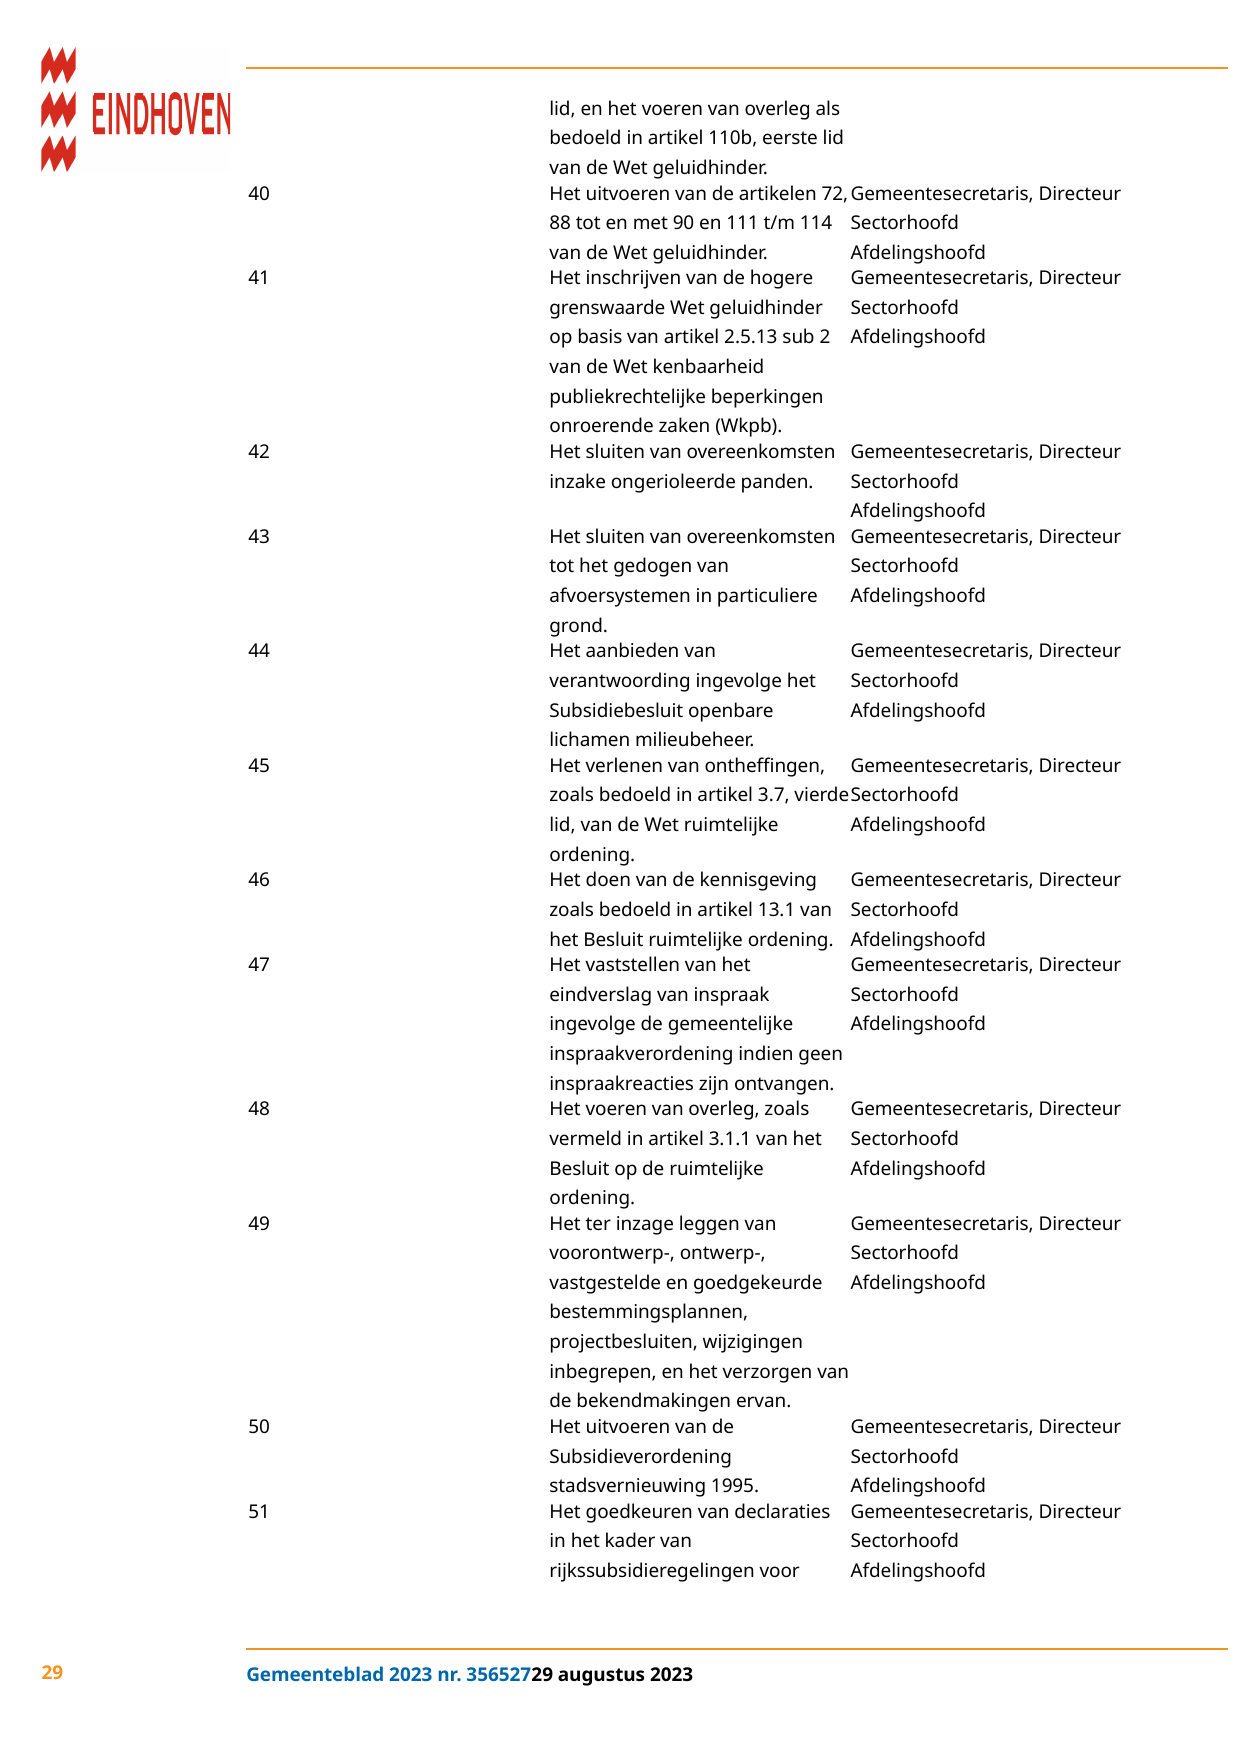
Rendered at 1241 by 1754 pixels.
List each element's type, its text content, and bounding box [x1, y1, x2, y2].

table_cell Gemeentesecretaris, Directeur Sectorhoofd Afdelingshoofd [850, 867, 1152, 951]
table_cell Het verlenen van ontheffingen, zoals bedoeld in artikel 3.7, vierde lid, van de Wet ruimtelijke ordening. [549, 752, 850, 867]
table_cell 46 [248, 867, 549, 951]
table_cell 41 [248, 265, 549, 438]
table_cell 44 [248, 638, 549, 752]
table_cell 48 [248, 1096, 549, 1210]
table_cell Het inschrijven van de hogere grenswaarde Wet geluidhinder op basis van artikel 2.5.13 sub 2 van de Wet kenbaarheid publiekrechtelijke beperkingen onroerende zaken (Wkpb). [549, 265, 850, 438]
table_cell Het voeren van overleg, zoals vermeld in artikel 3.1.1 van het Besluit op de ruimtelijke ordening. [549, 1096, 850, 1210]
table_cell Het ter inzage leggen van voorontwerp-, ontwerp-, vastgestelde en goedgekeurde bestemmingsplannen, projectbesluiten, wijzigingen inbegrepen, en het verzorgen van de bekendmakingen ervan. [549, 1210, 850, 1413]
table_cell Het doen van de kennisgeving zoals bedoeld in artikel 13.1 van het Besluit ruimtelijke ordening. [549, 867, 850, 951]
table_cell lid, en het voeren van overleg als bedoeld in artikel 110b, eerste lid van de Wet geluidhinder. [549, 95, 850, 180]
table_cell Gemeentesecretaris, Directeur Sectorhoofd Afdelingshoofd [850, 523, 1152, 638]
table_cell Gemeentesecretaris, Directeur Sectorhoofd Afdelingshoofd [850, 1096, 1152, 1210]
table_cell 47 [248, 951, 549, 1096]
table_cell 49 [248, 1210, 549, 1413]
table_cell [248, 95, 549, 180]
table_cell Het aanbieden van verantwoording ingevolge het Subsidiebesluit openbare lichamen milieubeheer. [549, 638, 850, 752]
table_cell [850, 95, 1152, 180]
table_cell Het uitvoeren van de artikelen 72, 88 tot en met 90 en 111 t/m 114 van de Wet geluidhinder. [549, 180, 850, 264]
table_cell Gemeentesecretaris, Directeur Sectorhoofd Afdelingshoofd [850, 180, 1152, 264]
table_cell Gemeentesecretaris, Directeur Sectorhoofd Afdelingshoofd [850, 752, 1152, 867]
table_cell Het sluiten van overeenkomsten inzake ongerioleerde panden. [549, 438, 850, 523]
table_cell 51 [248, 1498, 549, 1583]
table_cell Gemeentesecretaris, Directeur Sectorhoofd Afdelingshoofd [850, 438, 1152, 523]
table_cell Gemeentesecretaris, Directeur Sectorhoofd Afdelingshoofd [850, 1413, 1152, 1498]
table_cell Het uitvoeren van de Subsidieverordening stadsvernieuwing 1995. [549, 1413, 850, 1498]
table_cell Gemeentesecretaris, Directeur Sectorhoofd Afdelingshoofd [850, 1498, 1152, 1583]
table_cell 42 [248, 438, 549, 523]
table_cell Gemeentesecretaris, Directeur Sectorhoofd Afdelingshoofd [850, 638, 1152, 752]
table_cell 43 [248, 523, 549, 638]
table_cell Gemeentesecretaris, Directeur Sectorhoofd Afdelingshoofd [850, 951, 1152, 1096]
table_cell 45 [248, 752, 549, 867]
table_cell Gemeentesecretaris, Directeur Sectorhoofd Afdelingshoofd [850, 1210, 1152, 1413]
table_cell Het goedkeuren van declaraties in het kader van rijkssubsidieregelingen voor [549, 1498, 850, 1583]
table_cell 50 [248, 1413, 549, 1498]
picture [41, 47, 231, 172]
table_cell 40 [248, 180, 549, 264]
table_cell Gemeentesecretaris, Directeur Sectorhoofd Afdelingshoofd [850, 265, 1152, 438]
table_cell Het sluiten van overeenkomsten tot het gedogen van afvoersystemen in particuliere grond. [549, 523, 850, 638]
table_cell Het vaststellen van het eindverslag van inspraak ingevolge de gemeentelijke inspraakverordening indien geen inspraakreacties zijn ontvangen. [549, 951, 850, 1096]
